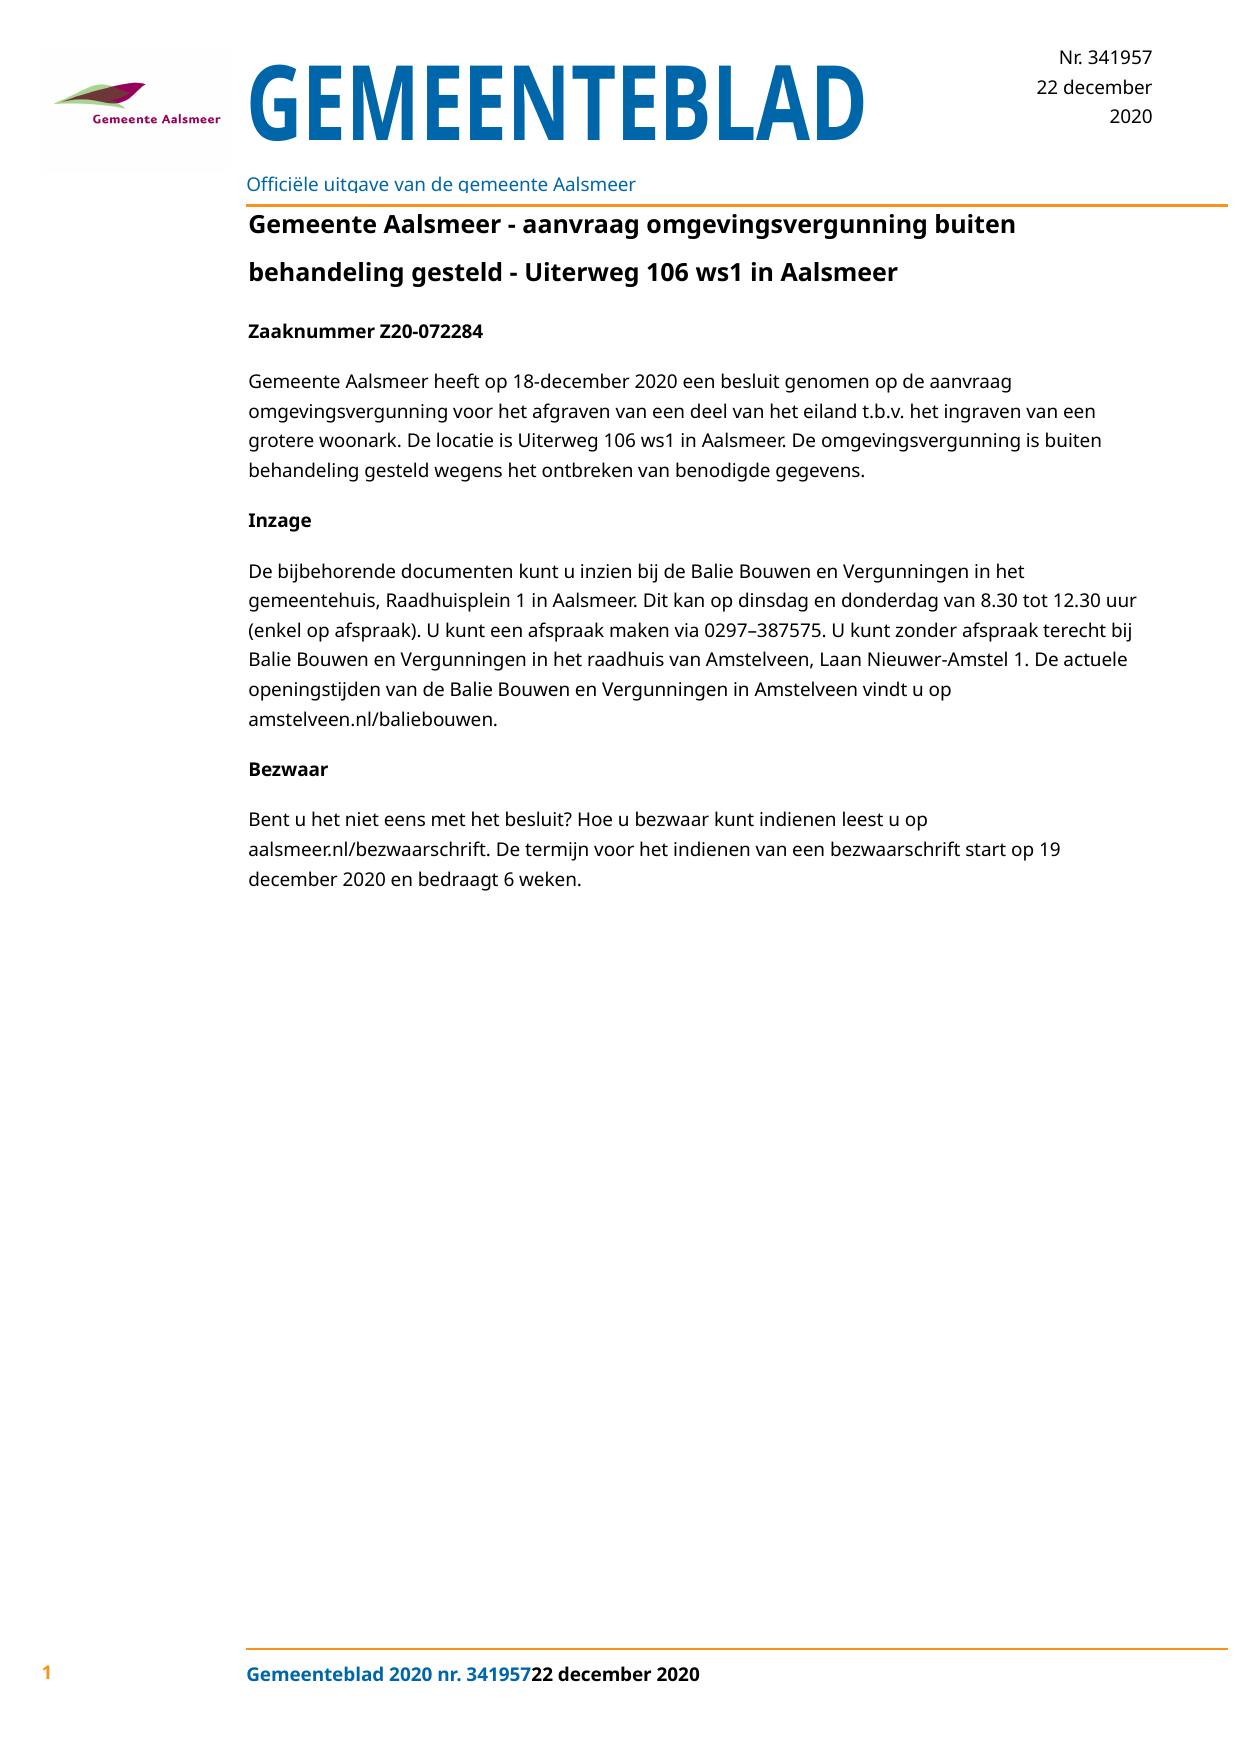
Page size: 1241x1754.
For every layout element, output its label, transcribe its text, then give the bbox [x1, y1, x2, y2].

text Zaaknummer Z20-072284 [248, 318, 1152, 344]
picture [41, 47, 231, 172]
text Bezwaar [248, 756, 1152, 782]
text Gemeente Aalsmeer - aanvraag omgevingsvergunning buiten behandeling gesteld - Uiterweg 106 ws1 in Aalsmeer [248, 207, 1152, 288]
text De bijbehorende documenten kunt u inzien bij de Balie Bouwen en Vergunningen in het gemeentehuis, Raadhuisplein 1 in Aalsmeer. Dit kan op dinsdag en donderdag van 8.30 tot 12.30 uur (enkel op afspraak). U kunt een afspraak maken via 0297–387575. U kunt zonder afspraak terecht bij Balie Bouwen en Vergunningen in het raadhuis van Amstelveen, Laan Nieuwer-Amstel 1. De actuele openingstijden van de Balie Bouwen en Vergunningen in Amstelveen vindt u op amstelveen.nl/baliebouwen. [248, 558, 1152, 732]
text Inzage [248, 507, 1152, 533]
text Bent u het niet eens met het besluit? Hoe u bezwaar kunt indienen leest u op aalsmeer.nl/bezwaarschrift. De termijn voor het indienen van een bezwaarschrift start op 19 december 2020 en bedraagt 6 weken. [248, 807, 1152, 892]
text Gemeente Aalsmeer heeft op 18-december 2020 een besluit genomen op de aanvraag omgevingsvergunning voor het afgraven van een deel van het eiland t.b.v. het ingraven van een grotere woonark. De locatie is Uiterweg 106 ws1 in Aalsmeer. De omgevingsvergunning is buiten behandeling gesteld wegens het ontbreken van benodigde gegevens. [248, 368, 1152, 483]
